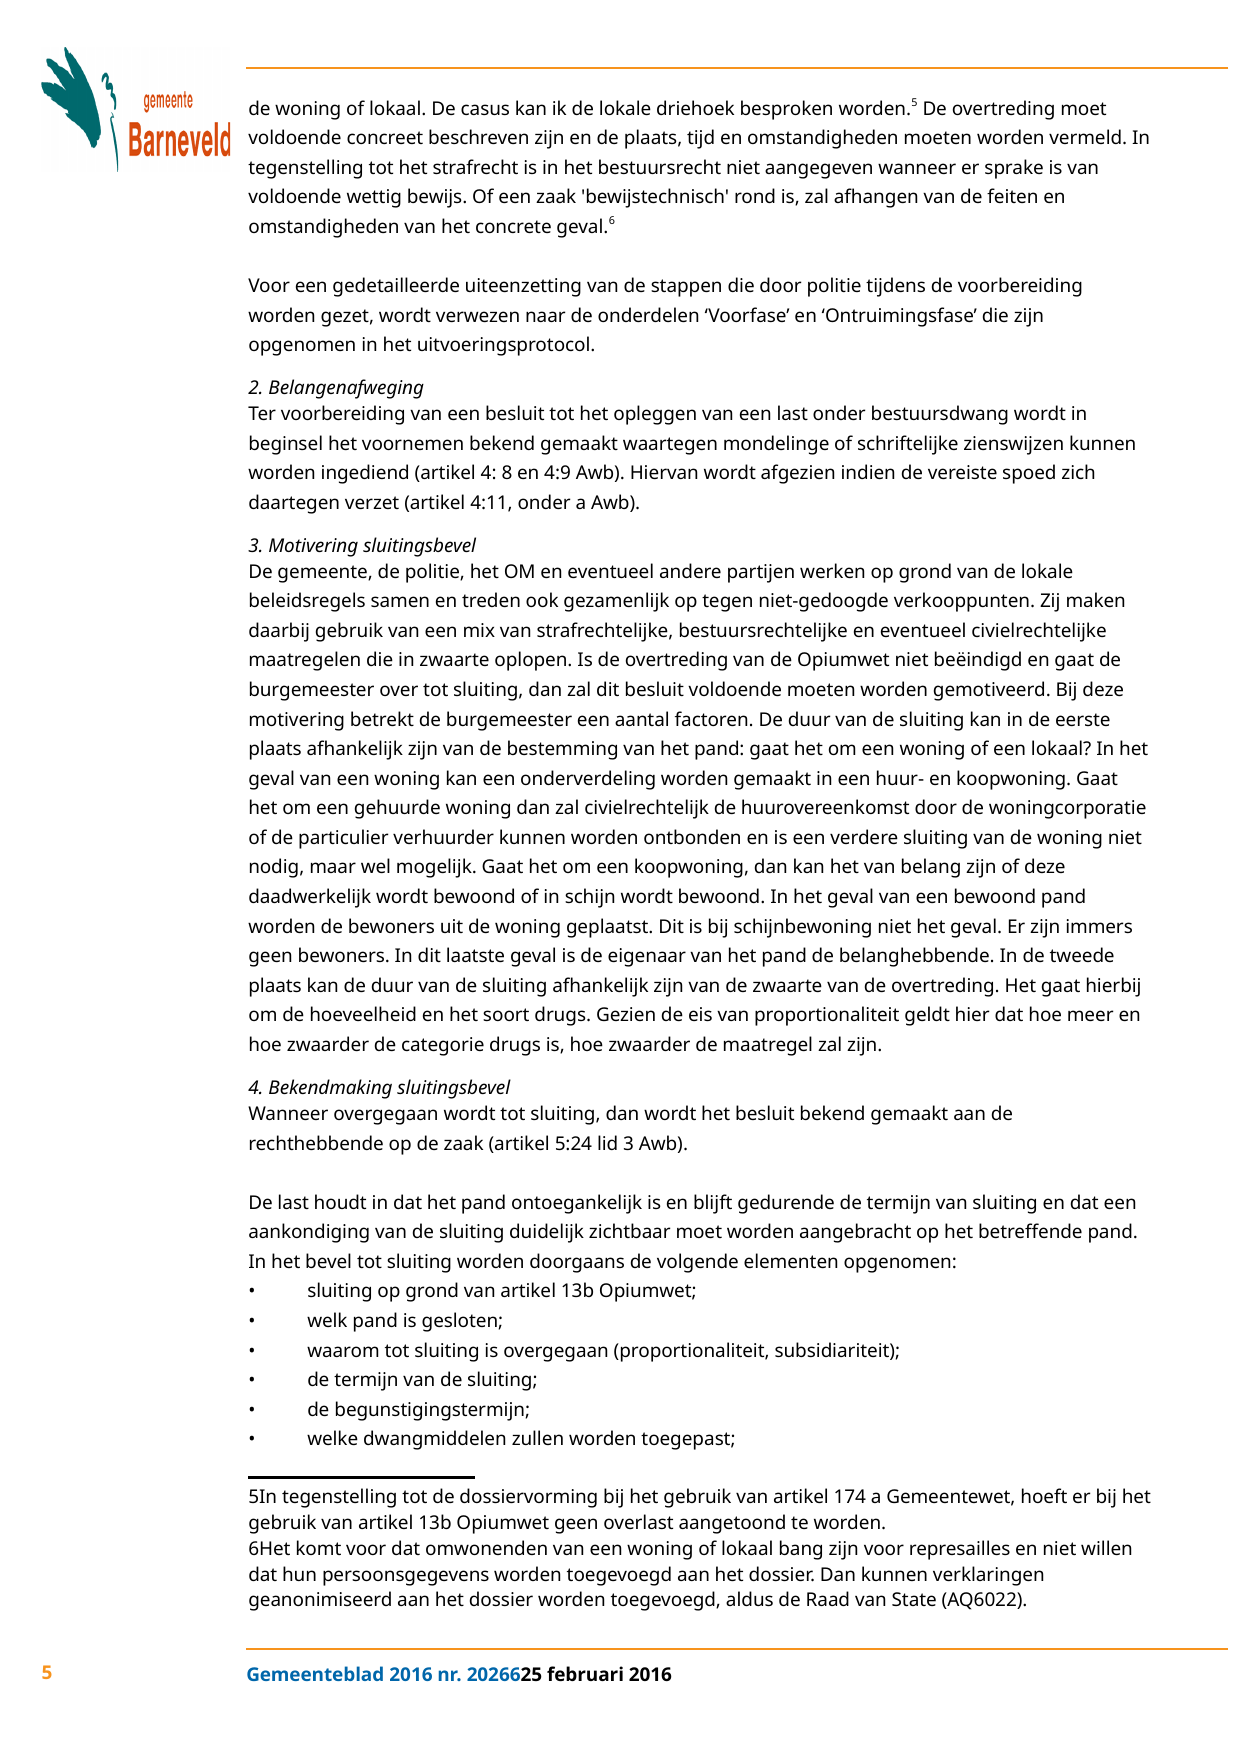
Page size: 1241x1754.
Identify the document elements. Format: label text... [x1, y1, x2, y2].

text Wanneer overgegaan wordt tot sluiting, dan wordt het besluit bekend gemaakt aan de rechthebbende op de zaak (artikel 5:24 lid 3 Awb). [248, 1100, 1152, 1155]
list de termijn van de sluiting; [248, 1366, 1152, 1392]
list welke dwangmiddelen zullen worden toegepast; [248, 1426, 1152, 1451]
text In tegenstelling tot de dossiervorming bij het gebruik van artikel 174 a Gemeentewet, hoeft er bij het gebruik van artikel 13b Opiumwet geen overlast aangetoond te worden. [248, 1483, 1152, 1535]
list de begunstigingstermijn; [248, 1396, 1152, 1422]
text Het komt voor dat omwonenden van een woning of lokaal bang zijn voor represailles en niet willen dat hun persoonsgegevens worden toegevoegd aan het dossier. Dan kunnen verklaringen geanonimiseerd aan het dossier worden toegevoegd, aldus de Raad van State (AQ6022). [248, 1535, 1152, 1612]
text 2. Belangenafweging [248, 374, 1152, 400]
text Voor een gedetailleerde uiteenzetting van de stappen die door politie tijdens de voorbereiding worden gezet, wordt verwezen naar de onderdelen ‘Voorfase’ en ‘Ontruimingsfase’ die zijn opgenomen in het uitvoeringsprotocol. [248, 272, 1152, 357]
text De gemeente, de politie, het OM en eventueel andere partijen werken op grond van de lokale beleidsregels samen en treden ook gezamenlijk op tegen niet-gedoogde verkooppunten. Zij maken daarbij gebruik van een mix van strafrechtelijke, bestuursrechtelijke en eventueel civielrechtelijke maatregelen die in zwaarte oplopen. Is de overtreding van de Opiumwet niet beëindigd en gaat de burgemeester over tot sluiting, dan zal dit besluit voldoende moeten worden gemotiveerd. Bij deze motivering betrekt de burgemeester een aantal factoren. De duur van de sluiting kan in de eerste plaats afhankelijk zijn van de bestemming van het pand: gaat het om een woning of een lokaal? In het geval van een woning kan een onderverdeling worden gemaakt in een huur- en koopwoning. Gaat het om een gehuurde woning dan zal civielrechtelijk de huurovereenkomst door de woningcorporatie of de particulier verhuurder kunnen worden ontbonden en is een verdere sluiting van de woning niet nodig, maar wel mogelijk. Gaat het om een koopwoning, dan kan het van belang zijn of deze daadwerkelijk wordt bewoond of in schijn wordt bewoond. In het geval van een bewoond pand worden de bewoners uit de woning geplaatst. Dit is bij schijnbewoning niet het geval. Er zijn immers geen bewoners. In dit laatste geval is de eigenaar van het pand de belanghebbende. In de tweede plaats kan de duur van de sluiting afhankelijk zijn van de zwaarte van de overtreding. Het gaat hierbij om de hoeveelheid en het soort drugs. Gezien de eis van proportionaliteit geldt hier dat hoe meer en hoe zwaarder de categorie drugs is, hoe zwaarder de maatregel zal zijn. [248, 558, 1152, 1057]
picture [41, 47, 231, 172]
list welk pand is gesloten; [248, 1307, 1152, 1333]
text 4. Bekendmaking sluitingsbevel [248, 1074, 1152, 1100]
text de woning of lokaal. De casus kan ik de lokale driehoek besproken worden. De overtreding moet voldoende concreet beschreven zijn en de plaats, tijd en omstandigheden moeten worden vermeld. In tegenstelling tot het strafrecht is in het bestuursrecht niet aangegeven wanneer er sprake is van voldoende wettig bewijs. Of een zaak 'bewijstechnisch' rond is, zal afhangen van de feiten en omstandigheden van het concrete geval. [248, 95, 1152, 239]
text De last houdt in dat het pand ontoegankelijk is en blijft gedurende de termijn van sluiting en dat een aankondiging van de sluiting duidelijk zichtbaar moet worden aangebracht op het betreffende pand. In het bevel tot sluiting worden doorgaans de volgende elementen opgenomen: [248, 1189, 1152, 1274]
text Ter voorbereiding van een besluit tot het opleggen van een last onder bestuursdwang wordt in beginsel het voornemen bekend gemaakt waartegen mondelinge of schriftelijke zienswijzen kunnen worden ingediend (artikel 4: 8 en 4:9 Awb). Hiervan wordt afgezien indien de vereiste spoed zich daartegen verzet (artikel 4:11, onder a Awb). [248, 400, 1152, 515]
text 3. Motivering sluitingsbevel [248, 532, 1152, 558]
list sluiting op grond van artikel 13b Opiumwet; [248, 1278, 1152, 1303]
list waarom tot sluiting is overgegaan (proportionaliteit, subsidiariteit); [248, 1337, 1152, 1362]
